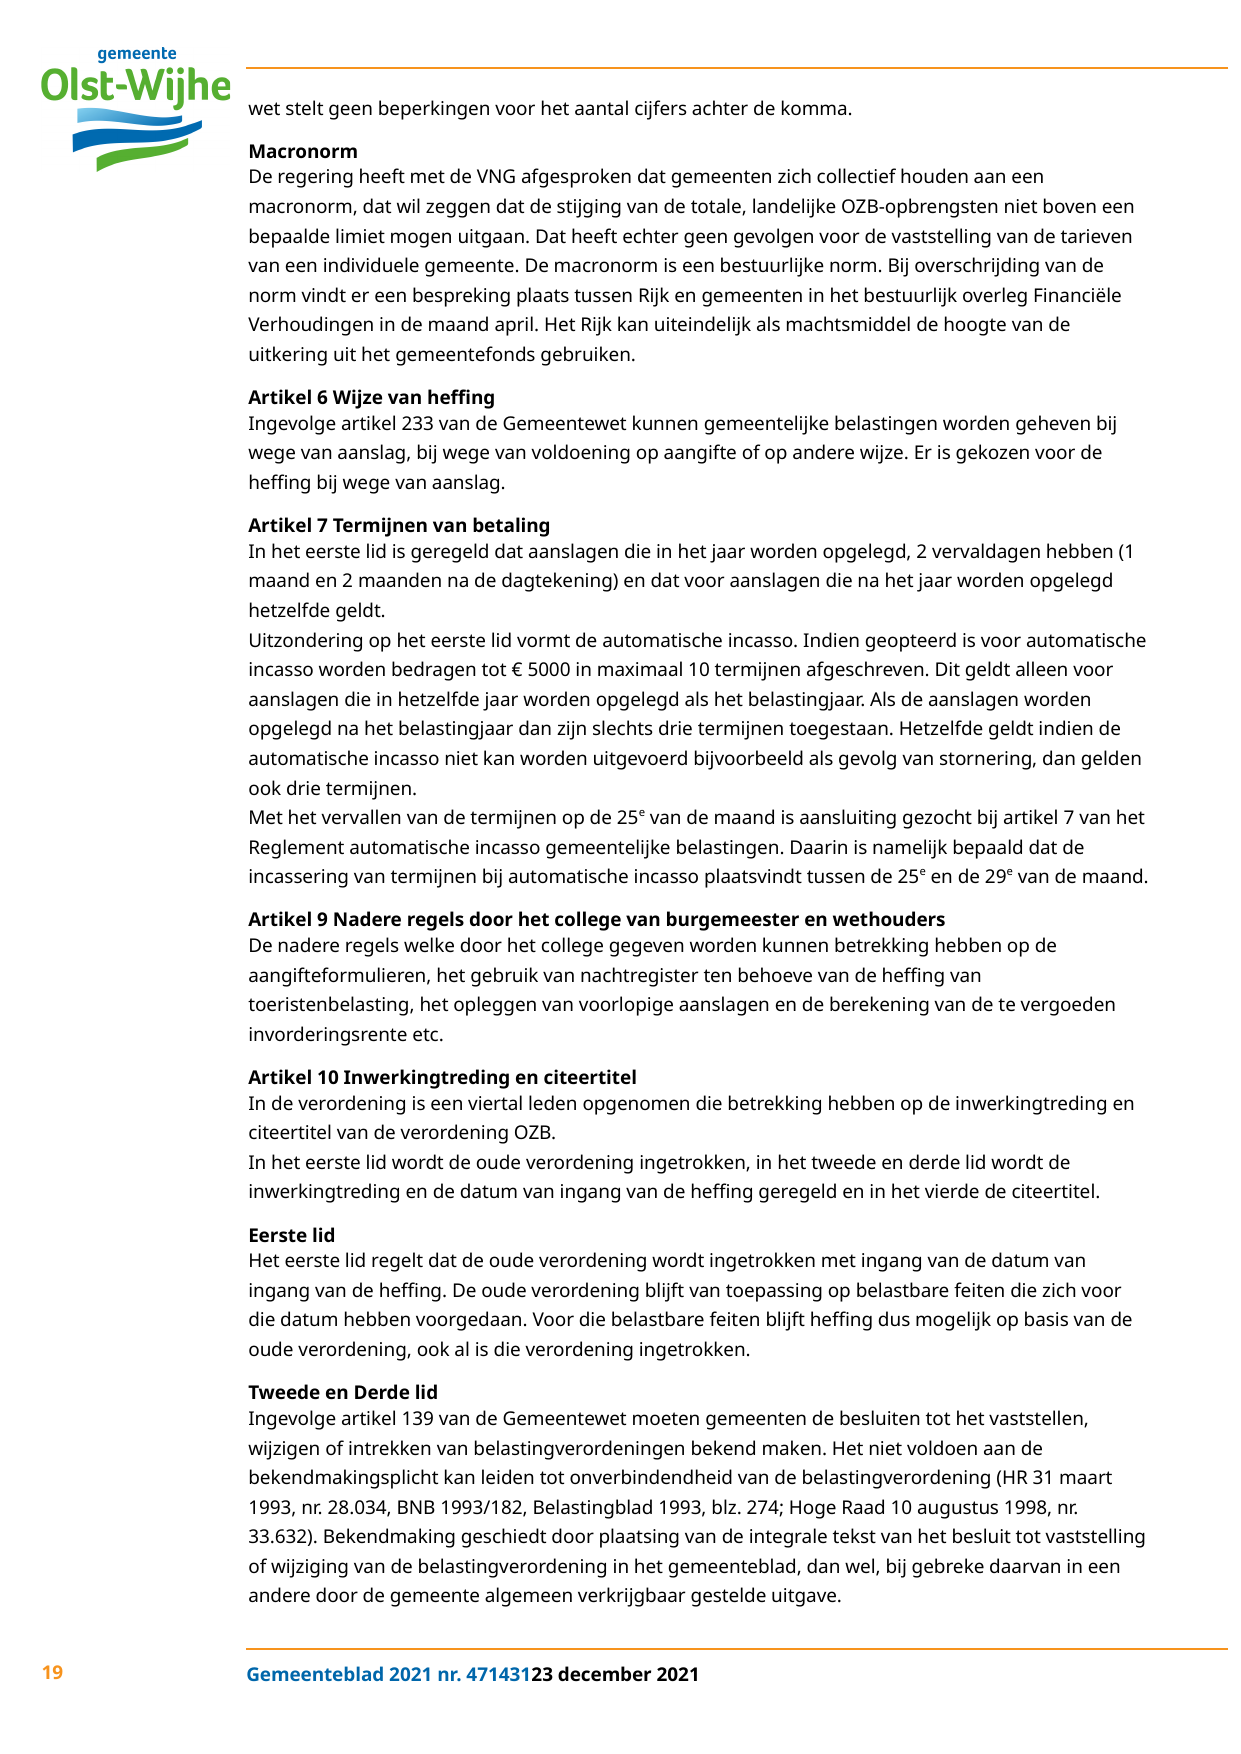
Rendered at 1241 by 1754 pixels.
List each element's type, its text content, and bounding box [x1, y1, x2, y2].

text Artikel 9 Nadere regels door het college van burgemeester en wethouders [248, 907, 1152, 932]
text Artikel 6 Wijze van heffing [248, 384, 1152, 410]
text wet stelt geen beperkingen voor het aantal cijfers achter de komma. [248, 95, 1152, 121]
text De regering heeft met de VNG afgesproken dat gemeenten zich collectief houden aan een macronorm, dat wil zeggen dat de stijging van de totale, landelijke OZB-opbrengsten niet boven een bepaalde limiet mogen uitgaan. Dat heeft echter geen gevolgen voor de vaststelling van de tarieven van een individuele gemeente. De macronorm is een bestuurlijke norm. Bij overschrijding van de norm vindt er een bespreking plaats tussen Rijk en gemeenten in het bestuurlijk overleg Financiële Verhoudingen in de maand april. Het Rijk kan uiteindelijk als machtsmiddel de hoogte van de uitkering uit het gemeentefonds gebruiken. [248, 164, 1152, 367]
text In het eerste lid wordt de oude verordening ingetrokken, in het tweede en derde lid wordt de inwerkingtreding en de datum van ingang van de heffing geregeld en in het vierde de citeertitel. [248, 1149, 1152, 1204]
text In het eerste lid is geregeld dat aanslagen die in het jaar worden opgelegd, 2 vervaldagen hebben (1 maand en 2 maanden na de dagtekening) en dat voor aanslagen die na het jaar worden opgelegd hetzelfde geldt. [248, 538, 1152, 623]
text Ingevolge artikel 233 van de Gemeentewet kunnen gemeentelijke belastingen worden geheven bij wege van aanslag, bij wege van voldoening op aangifte of op andere wijze. Er is gekozen voor de heffing bij wege van aanslag. [248, 410, 1152, 495]
text Het eerste lid regelt dat de oude verordening wordt ingetrokken met ingang van de datum van ingang van de heffing. De oude verordening blijft van toepassing op belastbare feiten die zich voor die datum hebben voorgedaan. Voor die belastbare feiten blijft heffing dus mogelijk op basis van de oude verordening, ook al is die verordening ingetrokken. [248, 1247, 1152, 1362]
text Artikel 10 Inwerkingtreding en citeertitel [248, 1064, 1152, 1090]
text Artikel 7 Termijnen van betaling [248, 512, 1152, 538]
text Uitzondering op het eerste lid vormt de automatische incasso. Indien geopteerd is voor automatische incasso worden bedragen tot € 5000 in maximaal 10 termijnen afgeschreven. Dit geldt alleen voor aanslagen die in hetzelfde jaar worden opgelegd als het belastingjaar. Als de aanslagen worden opgelegd na het belastingjaar dan zijn slechts drie termijnen toegestaan. Hetzelfde geldt indien de automatische incasso niet kan worden uitgevoerd bijvoorbeeld als gevolg van stornering, dan gelden ook drie termijnen. [248, 627, 1152, 800]
text In de verordening is een viertal leden opgenomen die betrekking hebben op de inwerkingtreding en citeertitel van de verordening OZB. [248, 1090, 1152, 1145]
picture [41, 47, 231, 172]
text Eerste lid [248, 1222, 1152, 1247]
text Tweede en Derde lid [248, 1379, 1152, 1405]
text Macronorm [248, 138, 1152, 164]
text Ingevolge artikel 139 van de Gemeentewet moeten gemeenten de besluiten tot het vaststellen, wijzigen of intrekken van belastingverordeningen bekend maken. Het niet voldoen aan de bekendmakingsplicht kan leiden tot onverbindendheid van de belastingverordening (HR 31 maart 1993, nr. 28.034, BNB 1993/182, Belastingblad 1993, blz. 274; Hoge Raad 10 augustus 1998, nr. 33.632). Bekendmaking geschiedt door plaatsing van de integrale tekst van het besluit tot vaststelling of wijziging van de belastingverordening in het gemeenteblad, dan wel, bij gebreke daarvan in een andere door de gemeente algemeen verkrijgbaar gestelde uitgave. [248, 1405, 1152, 1608]
text Met het vervallen van de termijnen op de 25e van de maand is aansluiting gezocht bij artikel 7 van het Reglement automatische incasso gemeentelijke belastingen. Daarin is namelijk bepaald dat de incassering van termijnen bij automatische incasso plaatsvindt tussen de 25e en de 29e van de maand. [248, 804, 1152, 889]
text De nadere regels welke door het college gegeven worden kunnen betrekking hebben op de aangifteformulieren, het gebruik van nachtregister ten behoeve van de heffing van toeristenbelasting, het opleggen van voorlopige aanslagen en de berekening van de te vergoeden invorderingsrente etc. [248, 932, 1152, 1047]
